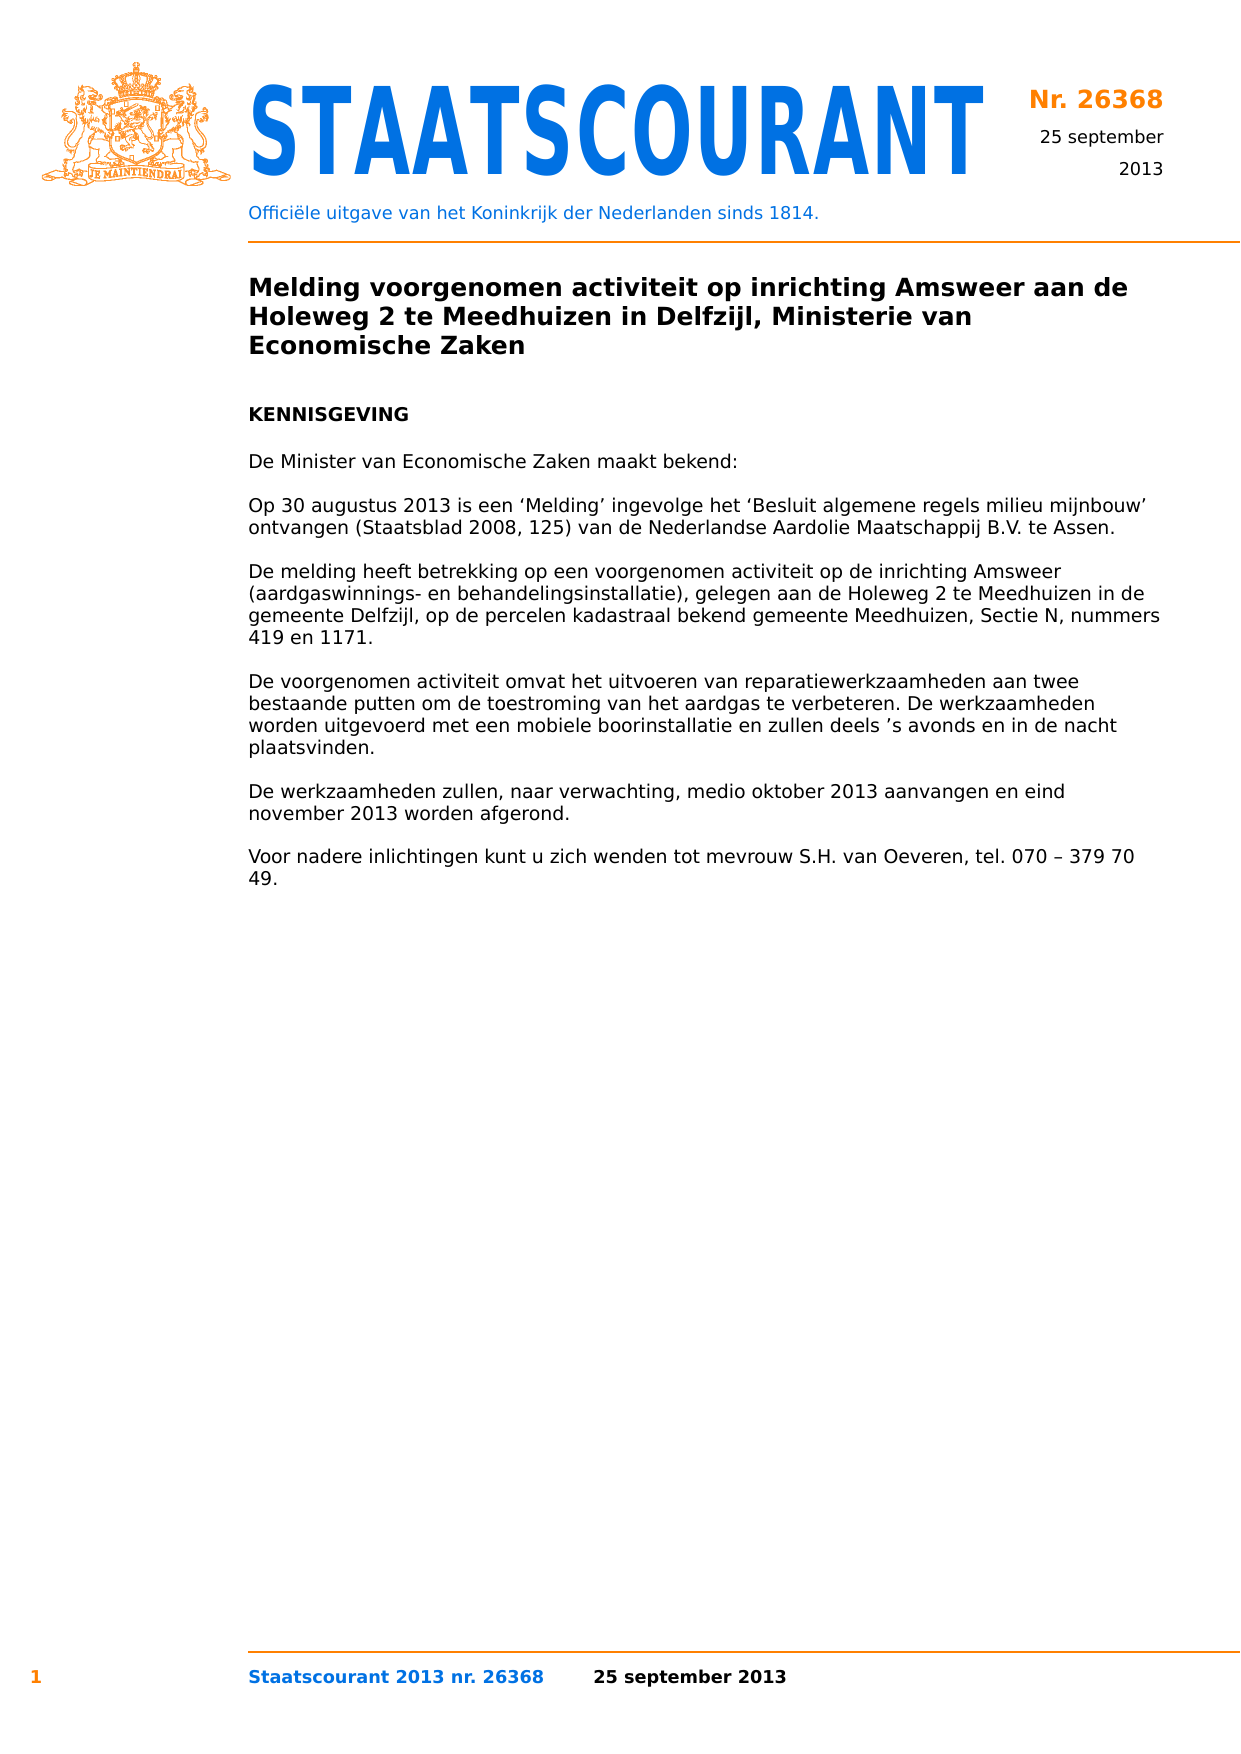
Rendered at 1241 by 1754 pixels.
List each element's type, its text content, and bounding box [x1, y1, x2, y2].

text Voor nadere inlichtingen kunt u zich wenden tot mevrouw S.H. van Oeveren, tel. 070 – 379 70 49. [248, 846, 1163, 890]
text De werkzaamheden zullen, naar verwachting, medio oktober 2013 aanvangen en eind november 2013 worden afgerond. [248, 781, 1163, 824]
table_cell Officiële uitgave van het Koninkrijk der Nederlanden sinds 1814. [248, 203, 1240, 241]
picture [41, 62, 231, 186]
table_header Nr. 26368 [998, 62, 1240, 121]
text De Minister van Economische Zaken maakt bekend: [248, 451, 1163, 473]
table_cell 25 september [998, 121, 1240, 153]
text Op 30 augustus 2013 is een ‘Melding’ ingevolge het ‘Besluit algemene regels milieu mijnbouw’ ontvangen (Staatsblad 2008, 125) van de Nederlandse Aardolie Maatschappij B.V. te Assen. [248, 495, 1163, 539]
text De voorgenomen activiteit omvat het uitvoeren van reparatiewerkzaamheden aan twee bestaande putten om de toestroming van het aardgas te verbeteren. De werkzaamheden worden uitgevoerd met een mobiele boorinstallatie en zullen deels ’s avonds en in de nacht plaatsvinden. [248, 671, 1163, 759]
table_header [25, 62, 248, 241]
text De melding heeft betrekking op een voorgenomen activiteit op de inrichting Amsweer (aardgaswinnings- en behandelingsinstallatie), gelegen aan de Holeweg 2 te Meedhuizen in de gemeente Delfzijl, op de percelen kadastraal bekend gemeente Meedhuizen, Sectie N, nummers 419 en 1171. [248, 561, 1163, 649]
subtitle Melding voorgenomen activiteit op inrichting Amsweer aan de Holeweg 2 te Meedhuizen in Delfzijl, Ministerie van Economische Zaken [248, 273, 1163, 361]
table_cell 2013 [998, 153, 1240, 203]
subtitle KENNISGEVING [248, 404, 1163, 426]
table_header STAATSCOURANT [248, 62, 998, 203]
